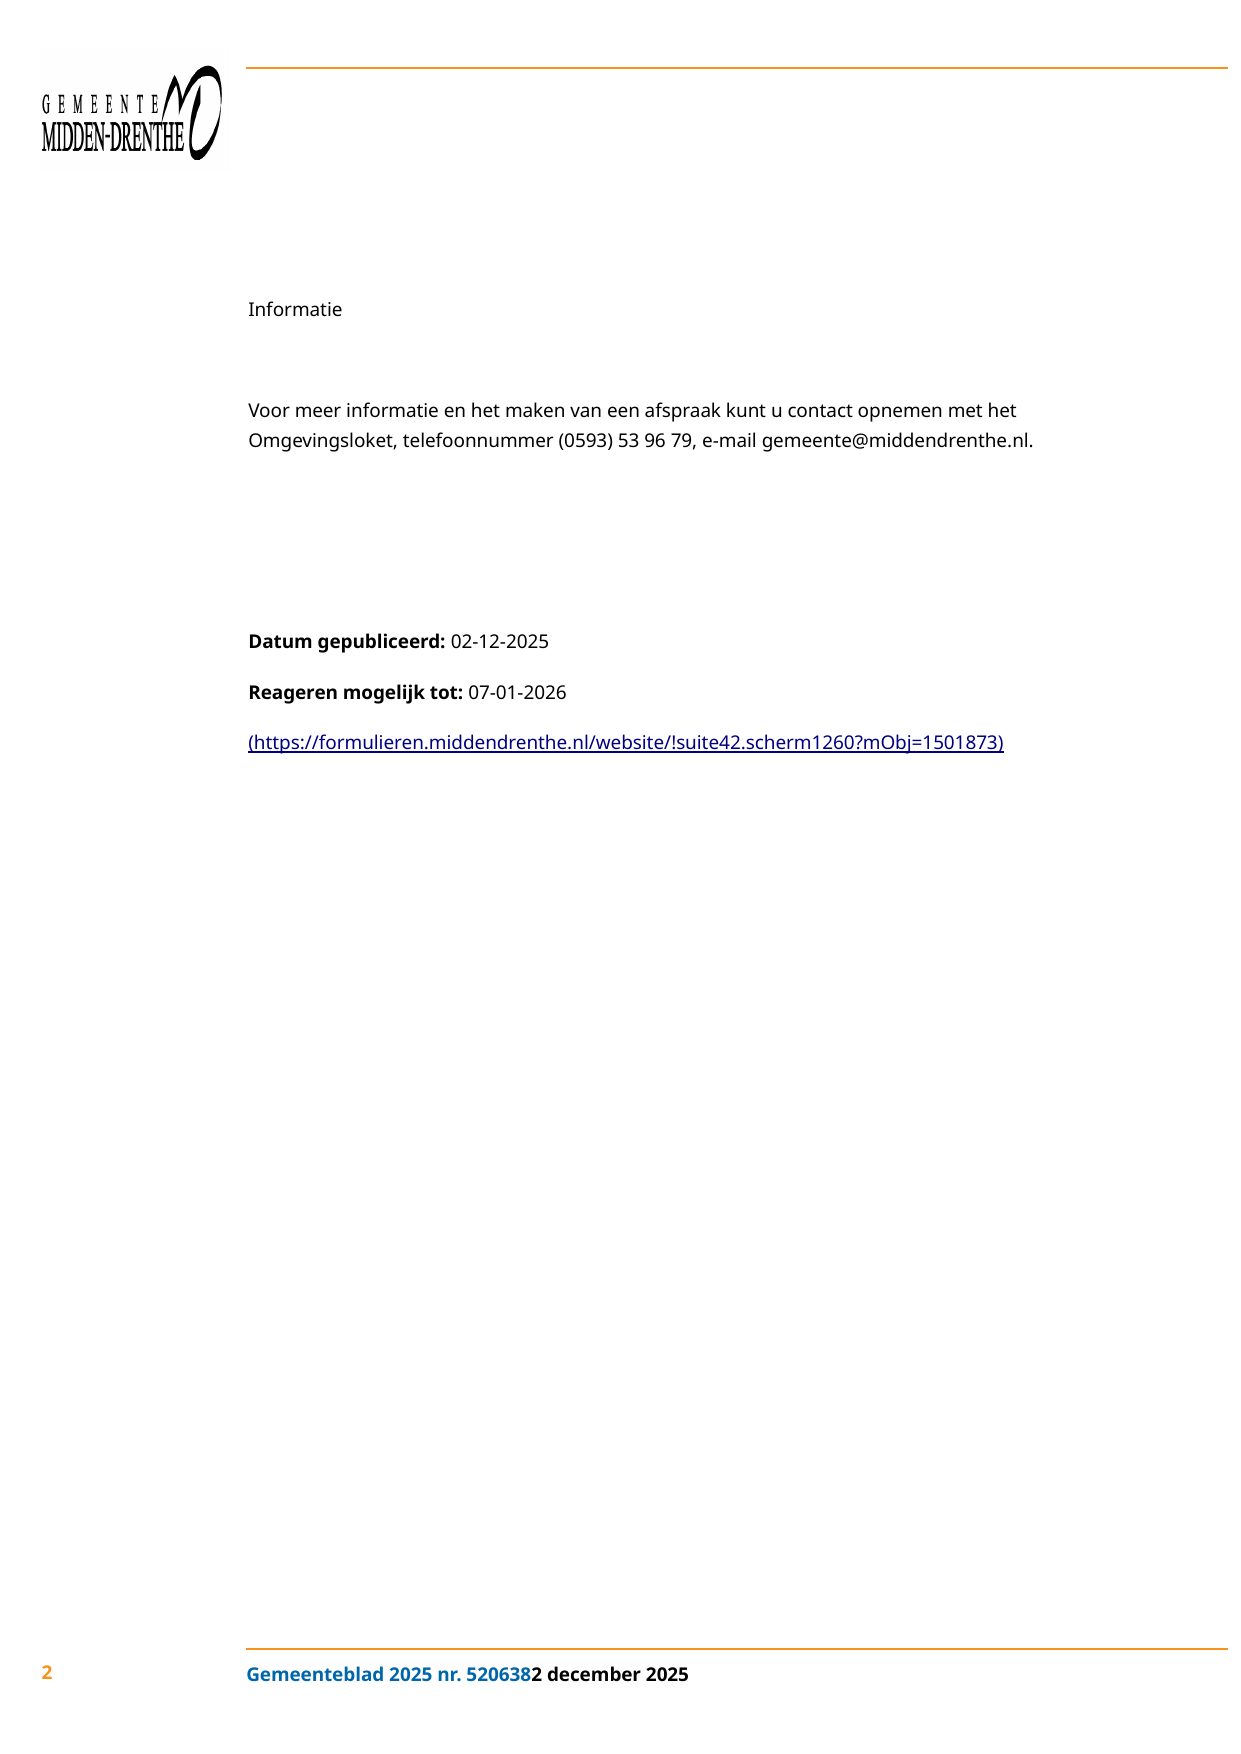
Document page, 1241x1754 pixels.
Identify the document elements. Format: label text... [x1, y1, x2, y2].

text Voor meer informatie en het maken van een afspraak kunt u contact opnemen met het Omgevingsloket, telefoonnummer (0593) 53 96 79, e-mail gemeente@middendrenthe.nl. [248, 397, 1152, 453]
text Datum gepubliceerd: 02-12-2025 [248, 628, 1152, 654]
text (https://formulieren.middendrenthe.nl/website/!suite42.scherm1260?mObj=1501873) [248, 729, 1152, 755]
text Informatie [248, 296, 1152, 322]
text Reageren mogelijk tot: 07-01-2026 [248, 679, 1152, 705]
picture [41, 47, 231, 172]
